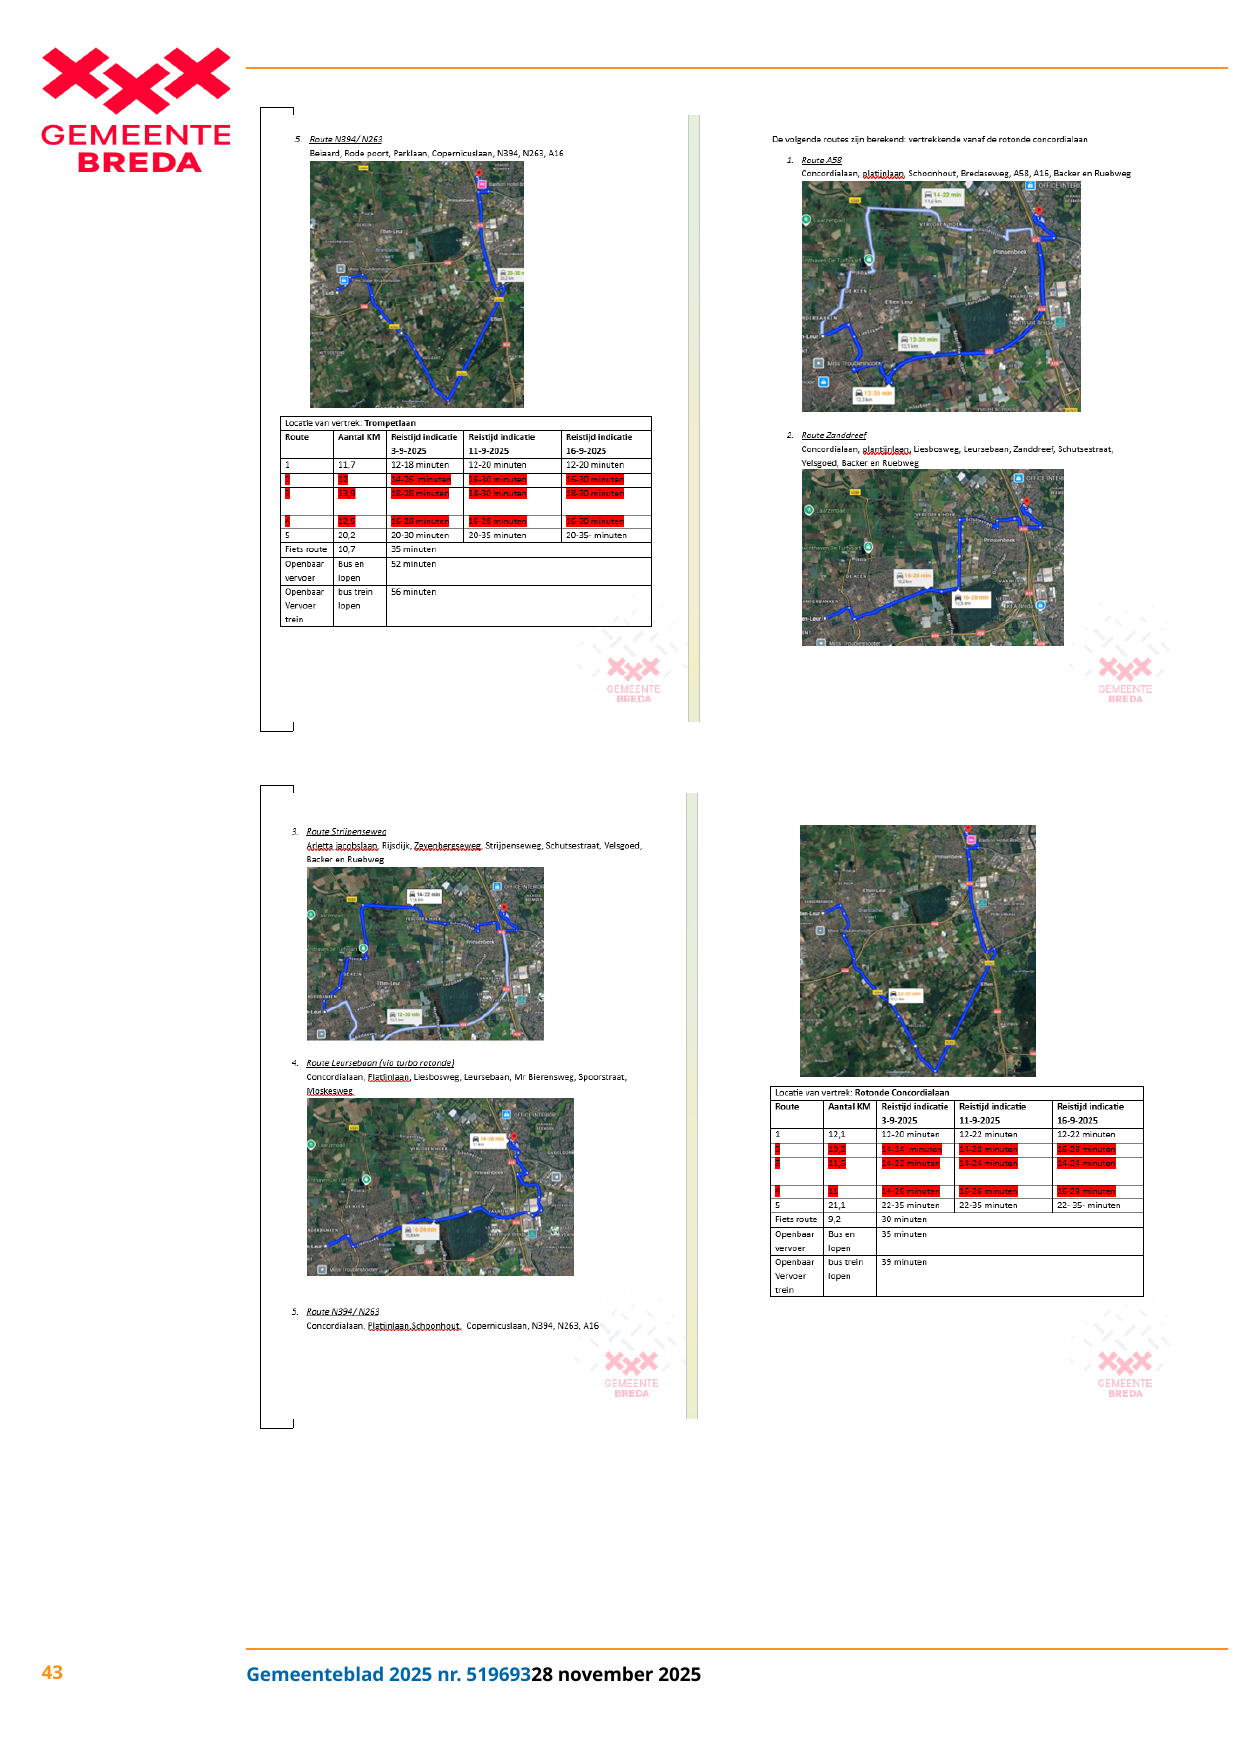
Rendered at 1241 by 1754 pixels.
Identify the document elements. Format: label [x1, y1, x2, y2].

picture [268, 793, 1173, 1419]
picture [41, 47, 231, 172]
picture [268, 115, 1173, 722]
